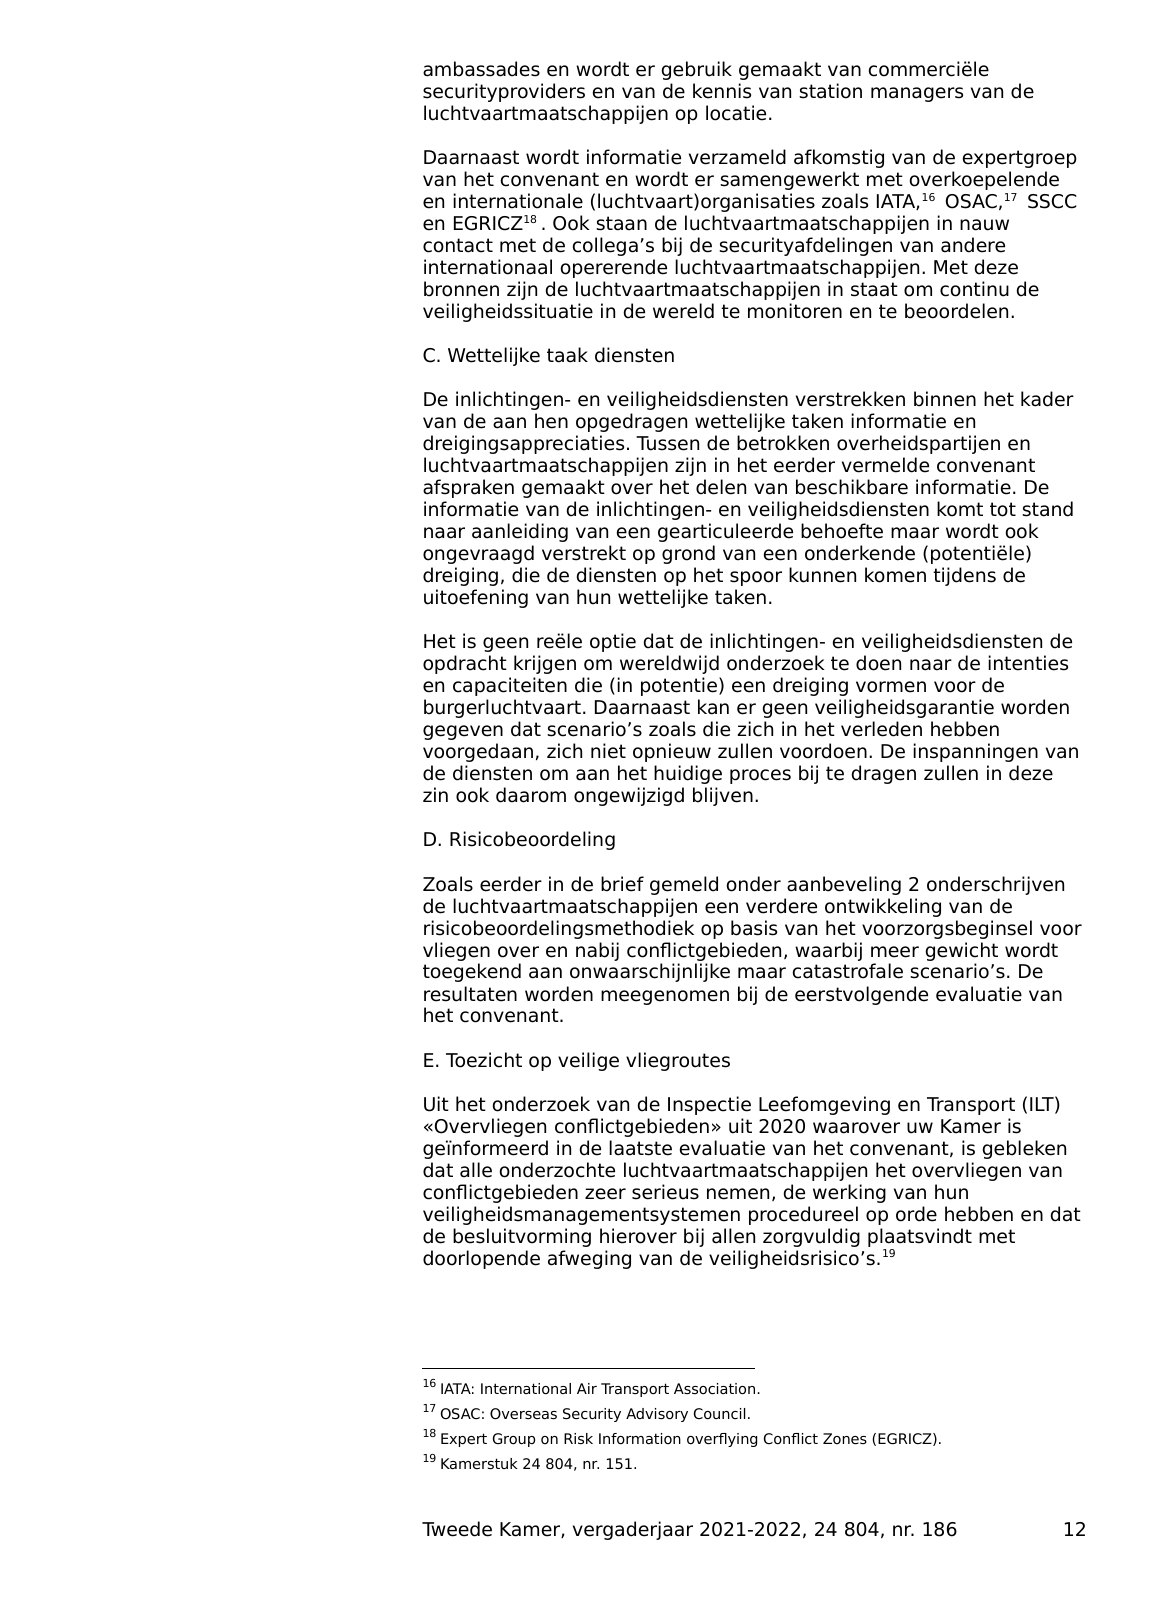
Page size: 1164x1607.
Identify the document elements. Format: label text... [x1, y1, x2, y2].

subtitle D. Risicobeoordeling [422, 829, 1087, 851]
text Daarnaast wordt informatie verzameld afkomstig van de expertgroep van het convenant en wordt er samengewerkt met overkoepelende en internationale (luchtvaart)organisaties zoals IATA, OSAC, SSCC en EGRICZ. Ook staan de luchtvaartmaatschappijen in nauw contact met de collega’s bij de securityafdelingen van andere internationaal opererende luchtvaartmaatschappijen. Met deze bronnen zijn de luchtvaartmaatschappijen in staat om continu de veiligheidssituatie in de wereld te monitoren en te beoordelen. [422, 147, 1087, 323]
text De inlichtingen- en veiligheidsdiensten verstrekken binnen het kader van de aan hen opgedragen wettelijke taken informatie en dreigingsappreciaties. Tussen de betrokken overheidspartijen en luchtvaartmaatschappijen zijn in het eerder vermelde convenant afspraken gemaakt over het delen van beschikbare informatie. De informatie van de inlichtingen- en veiligheidsdiensten komt tot stand naar aanleiding van een gearticuleerde behoefte maar wordt ook ongevraagd verstrekt op grond van een onderkende (potentiële) dreiging, die de diensten op het spoor kunnen komen tijdens de uitoefening van hun wettelijke taken. [422, 389, 1087, 609]
text Zoals eerder in de brief gemeld onder aanbeveling 2 onderschrijven de luchtvaartmaatschappijen een verdere ontwikkeling van de risicobeoordelingsmethodiek op basis van het voorzorgsbeginsel voor vliegen over en nabij conflictgebieden, waarbij meer gewicht wordt toegekend aan onwaarschijnlijke maar catastrofale scenario’s. De resultaten worden meegenomen bij de eerstvolgende evaluatie van het convenant. [422, 873, 1087, 1027]
text Het is geen reële optie dat de inlichtingen- en veiligheidsdiensten de opdracht krijgen om wereldwijd onderzoek te doen naar de intenties en capaciteiten die (in potentie) een dreiging vormen voor de burgerluchtvaart. Daarnaast kan er geen veiligheidsgarantie worden gegeven dat scenario’s zoals die zich in het verleden hebben voorgedaan, zich niet opnieuw zullen voordoen. De inspanningen van de diensten om aan het huidige proces bij te dragen zullen in deze zin ook daarom ongewijzigd blijven. [422, 631, 1087, 807]
subtitle E. Toezicht op veilige vliegroutes [422, 1049, 1087, 1072]
subtitle C. Wettelijke taak diensten [422, 345, 1087, 367]
text IATA: International Air Transport Association. [422, 1377, 1087, 1399]
text Expert Group on Risk Information overflying Conflict Zones (EGRICZ). [422, 1427, 1087, 1449]
text OSAC: Overseas Security Advisory Council. [422, 1402, 1087, 1424]
text ambassades en wordt er gebruik gemaakt van commerciële securityproviders en van de kennis van station managers van de luchtvaartmaatschappijen op locatie. [422, 59, 1087, 125]
text Kamerstuk 24 804, nr. 151. [422, 1452, 1087, 1474]
text Uit het onderzoek van de Inspectie Leefomgeving en Transport (ILT) «Overvliegen conflictgebieden» uit 2020 waarover uw Kamer is geïnformeerd in de laatste evaluatie van het convenant, is gebleken dat alle onderzochte luchtvaartmaatschappijen het overvliegen van conflictgebieden zeer serieus nemen, de werking van hun veiligheidsmanagementsystemen procedureel op orde hebben en dat de besluitvorming hierover bij allen zorgvuldig plaatsvindt met doorlopende afweging van de veiligheidsrisico’s. [422, 1094, 1087, 1269]
